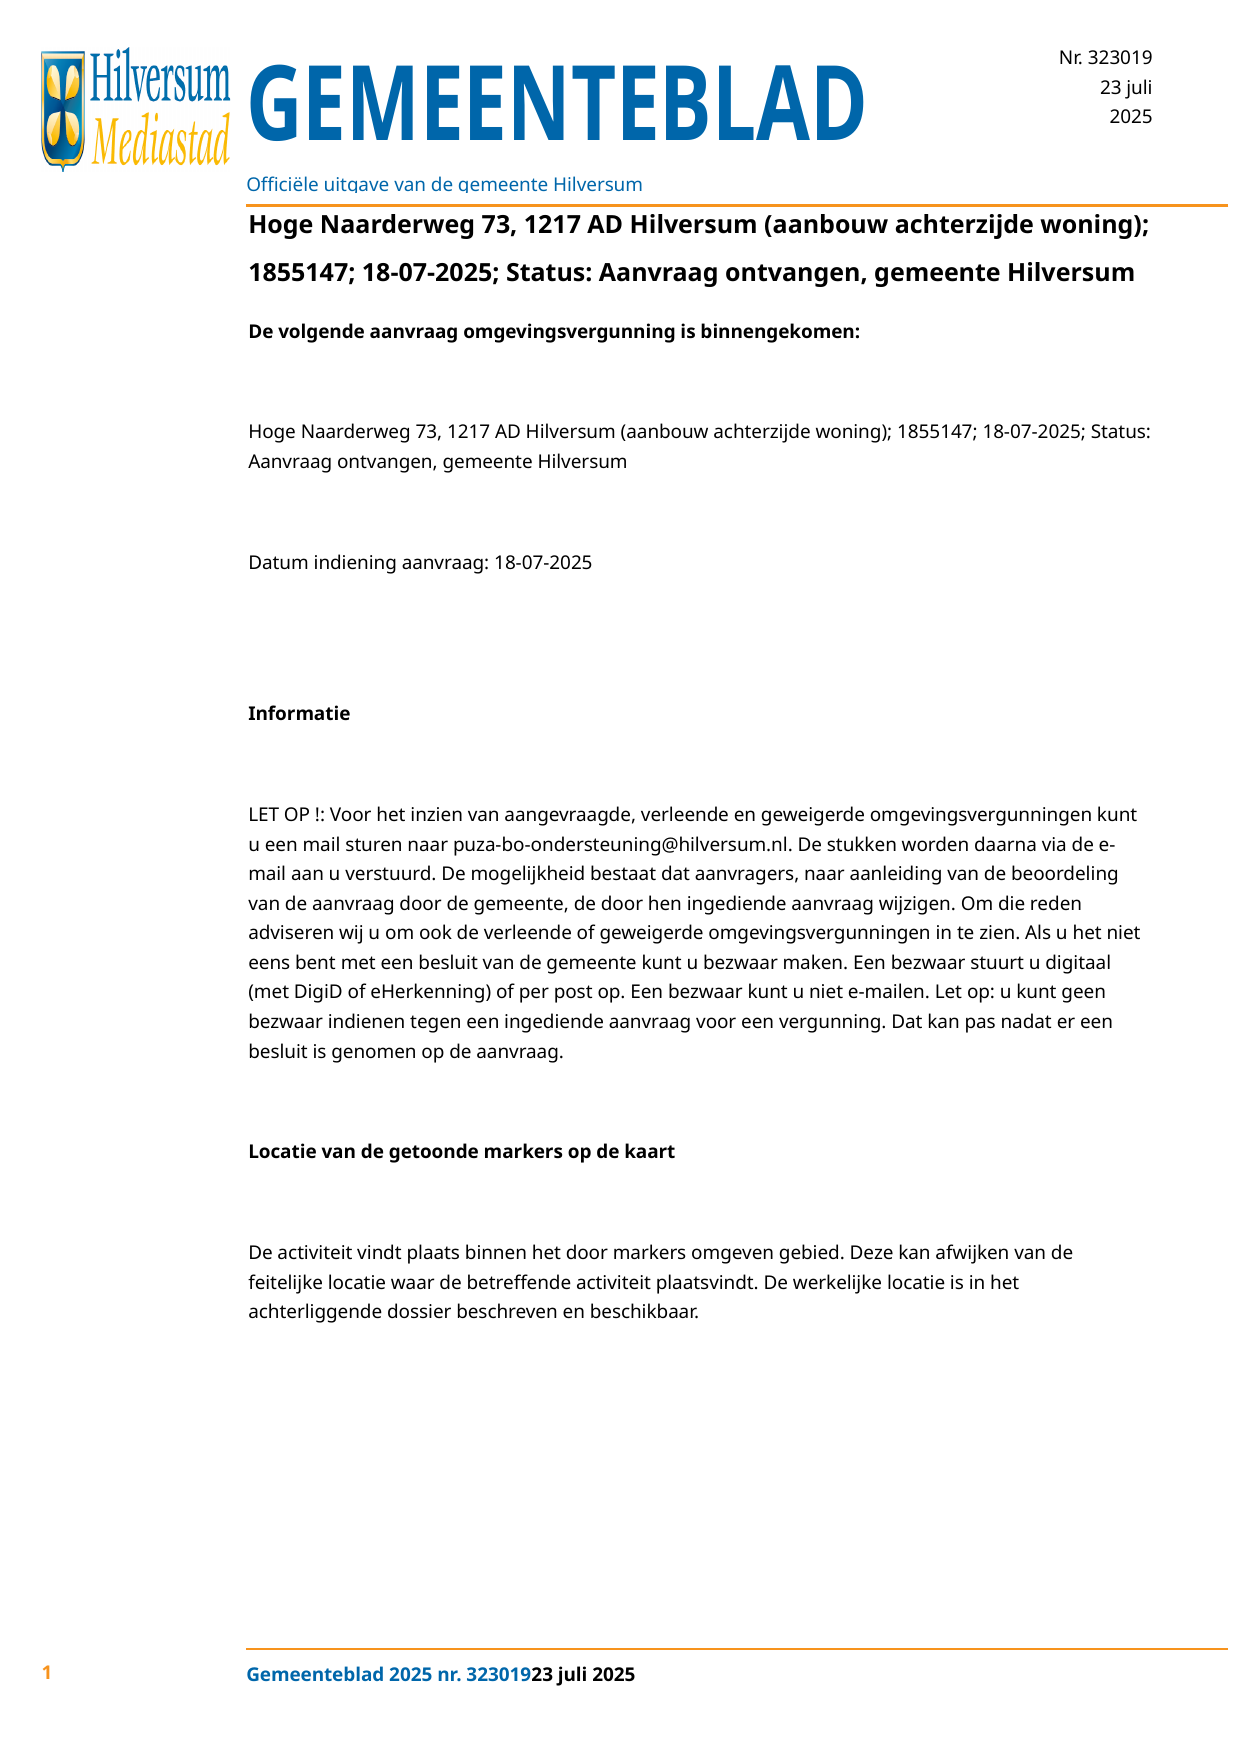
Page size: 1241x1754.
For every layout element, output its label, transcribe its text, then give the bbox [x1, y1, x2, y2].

text De activiteit vindt plaats binnen het door markers omgeven gebied. Deze kan afwijken van de feitelijke locatie waar de betreffende activiteit plaatsvindt. De werkelijke locatie is in het achterliggende dossier beschreven en beschikbaar. [248, 1239, 1152, 1324]
text De volgende aanvraag omgevingsvergunning is binnengekomen: [248, 318, 1152, 344]
picture [41, 47, 231, 172]
text Locatie van de getoonde markers op de kaart [248, 1139, 1152, 1164]
text Hoge Naarderweg 73, 1217 AD Hilversum (aanbouw achterzijde woning); 1855147; 18-07-2025; Status: Aanvraag ontvangen, gemeente Hilversum [248, 419, 1152, 474]
text Datum indiening aanvraag: 18-07-2025 [248, 549, 1152, 575]
text LET OP !: Voor het inzien van aangevraagde, verleende en geweigerde omgevingsvergunningen kunt u een mail sturen naar puza-bo-ondersteuning@hilversum.nl. De stukken worden daarna via de e-mail aan u verstuurd. De mogelijkheid bestaat dat aanvragers, naar aanleiding van de beoordeling van de aanvraag door de gemeente, de door hen ingediende aanvraag wijzigen. Om die reden adviseren wij u om ook de verleende of geweigerde omgevingsvergunningen in te zien. Als u het niet eens bent met een besluit van de gemeente kunt u bezwaar maken. Een bezwaar stuurt u digitaal (met DigiD of eHerkenning) of per post op. Een bezwaar kunt u niet e-mailen. Let op: u kunt geen bezwaar indienen tegen een ingediende aanvraag voor een vergunning. Dat kan pas nadat er een besluit is genomen op de aanvraag. [248, 801, 1152, 1064]
text Informatie [248, 700, 1152, 726]
text Hoge Naarderweg 73, 1217 AD Hilversum (aanbouw achterzijde woning); 1855147; 18-07-2025; Status: Aanvraag ontvangen, gemeente Hilversum [248, 207, 1152, 288]
